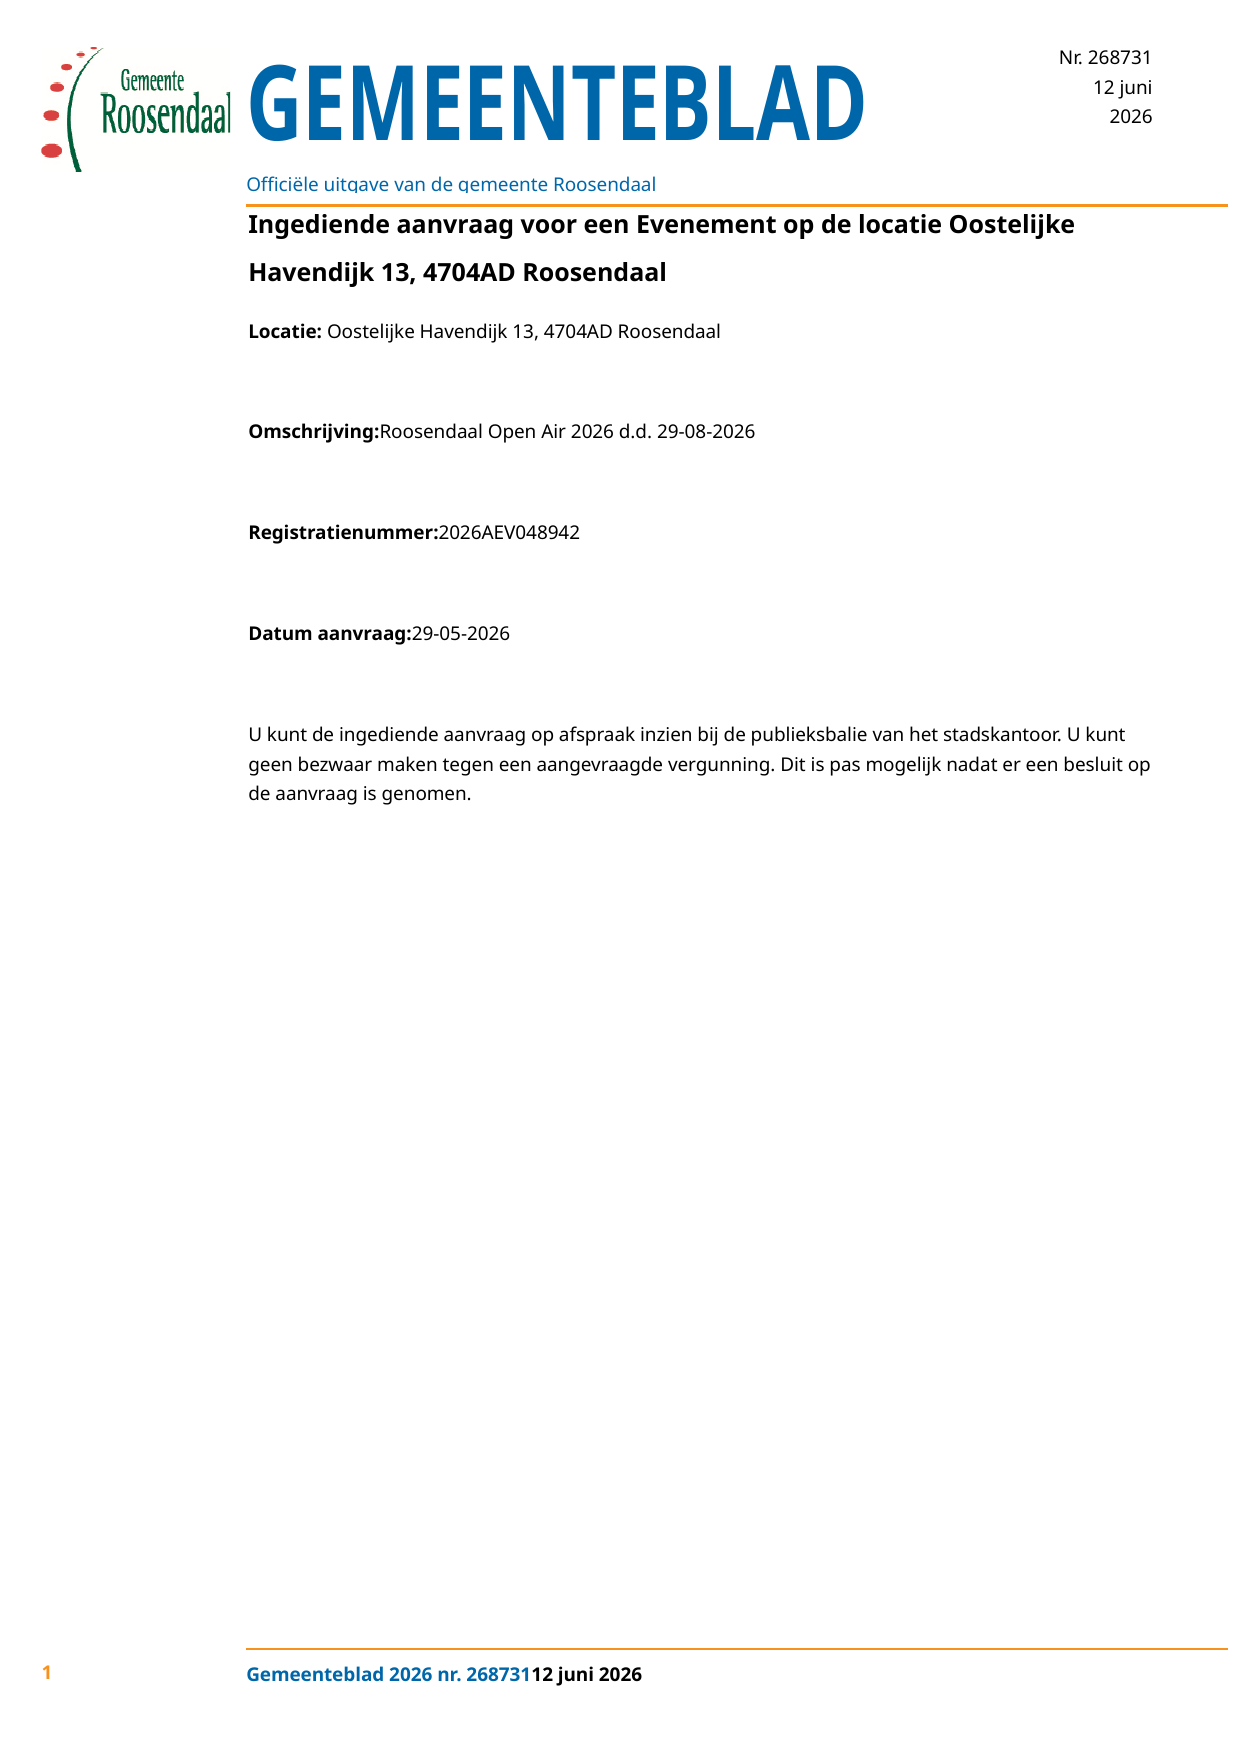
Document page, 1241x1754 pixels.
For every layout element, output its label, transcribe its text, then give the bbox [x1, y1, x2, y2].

text Registratienummer:2026AEV048942 [248, 519, 1152, 545]
text Ingediende aanvraag voor een Evenement op de locatie Oostelijke Havendijk 13, 4704AD Roosendaal [248, 207, 1152, 288]
text Datum aanvraag:29-05-2026 [248, 620, 1152, 646]
picture [41, 47, 231, 172]
text U kunt de ingediende aanvraag op afspraak inzien bij de publieksbalie van het stadskantoor. U kunt geen bezwaar maken tegen een aangevraagde vergunning. Dit is pas mogelijk nadat er een besluit op de aanvraag is genomen. [248, 721, 1152, 806]
text Locatie: Oostelijke Havendijk 13, 4704AD Roosendaal [248, 318, 1152, 344]
text Omschrijving:Roosendaal Open Air 2026 d.d. 29-08-2026 [248, 419, 1152, 444]
